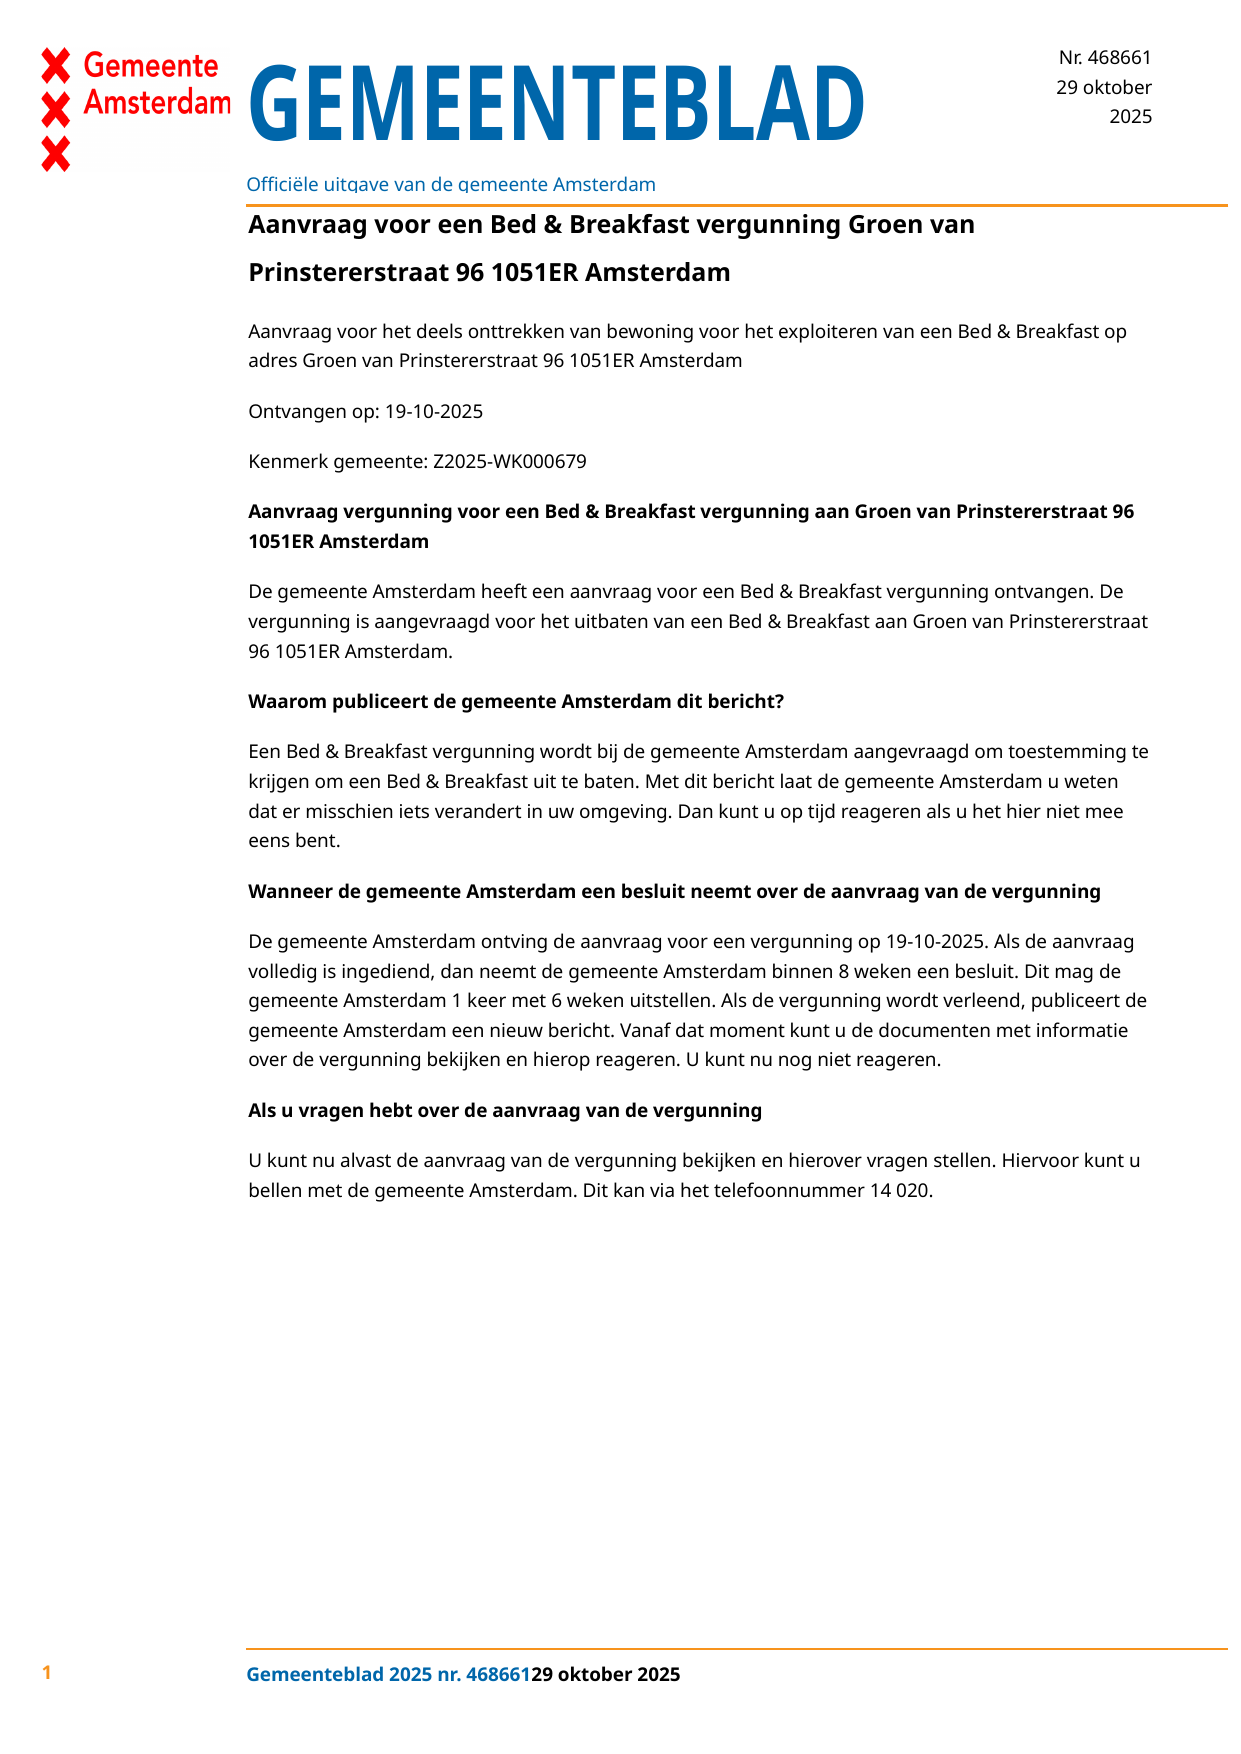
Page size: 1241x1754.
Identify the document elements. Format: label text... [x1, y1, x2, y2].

text U kunt nu alvast de aanvraag van de vergunning bekijken en hierover vragen stellen. Hiervoor kunt u bellen met de gemeente Amsterdam. Dit kan via het telefoonnummer 14 020. [248, 1147, 1152, 1203]
text Kenmerk gemeente: Z2025-WK000679 [248, 448, 1152, 474]
text Aanvraag voor het deels onttrekken van bewoning voor het exploiteren van een Bed & Breakfast op adres Groen van Prinstererstraat 96 1051ER Amsterdam [248, 318, 1152, 373]
text Wanneer de gemeente Amsterdam een besluit neemt over de aanvraag van de vergunning [248, 878, 1152, 904]
text De gemeente Amsterdam ontving de aanvraag voor een vergunning op 19-10-2025. Als de aanvraag volledig is ingediend, dan neemt de gemeente Amsterdam binnen 8 weken een besluit. Dit mag de gemeente Amsterdam 1 keer met 6 weken uitstellen. Als de vergunning wordt verleend, publiceert de gemeente Amsterdam een nieuw bericht. Vanaf dat moment kunt u de documenten met informatie over de vergunning bekijken en hierop reageren. U kunt nu nog niet reageren. [248, 928, 1152, 1072]
text Ontvangen op: 19-10-2025 [248, 398, 1152, 424]
text Een Bed & Breakfast vergunning wordt bij de gemeente Amsterdam aangevraagd om toestemming te krijgen om een Bed & Breakfast uit te baten. Met dit bericht laat de gemeente Amsterdam u weten dat er misschien iets verandert in uw omgeving. Dan kunt u op tijd reageren als u het hier niet mee eens bent. [248, 739, 1152, 853]
text Als u vragen hebt over de aanvraag van de vergunning [248, 1097, 1152, 1123]
picture [41, 47, 231, 172]
text Waarom publiceert de gemeente Amsterdam dit bericht? [248, 688, 1152, 714]
text Aanvraag voor een Bed & Breakfast vergunning Groen van Prinstererstraat 96 1051ER Amsterdam [248, 207, 1152, 288]
text De gemeente Amsterdam heeft een aanvraag voor een Bed & Breakfast vergunning ontvangen. De vergunning is aangevraagd voor het uitbaten van een Bed & Breakfast aan Groen van Prinstererstraat 96 1051ER Amsterdam. [248, 579, 1152, 664]
text Aanvraag vergunning voor een Bed & Breakfast vergunning aan Groen van Prinstererstraat 96 1051ER Amsterdam [248, 499, 1152, 554]
